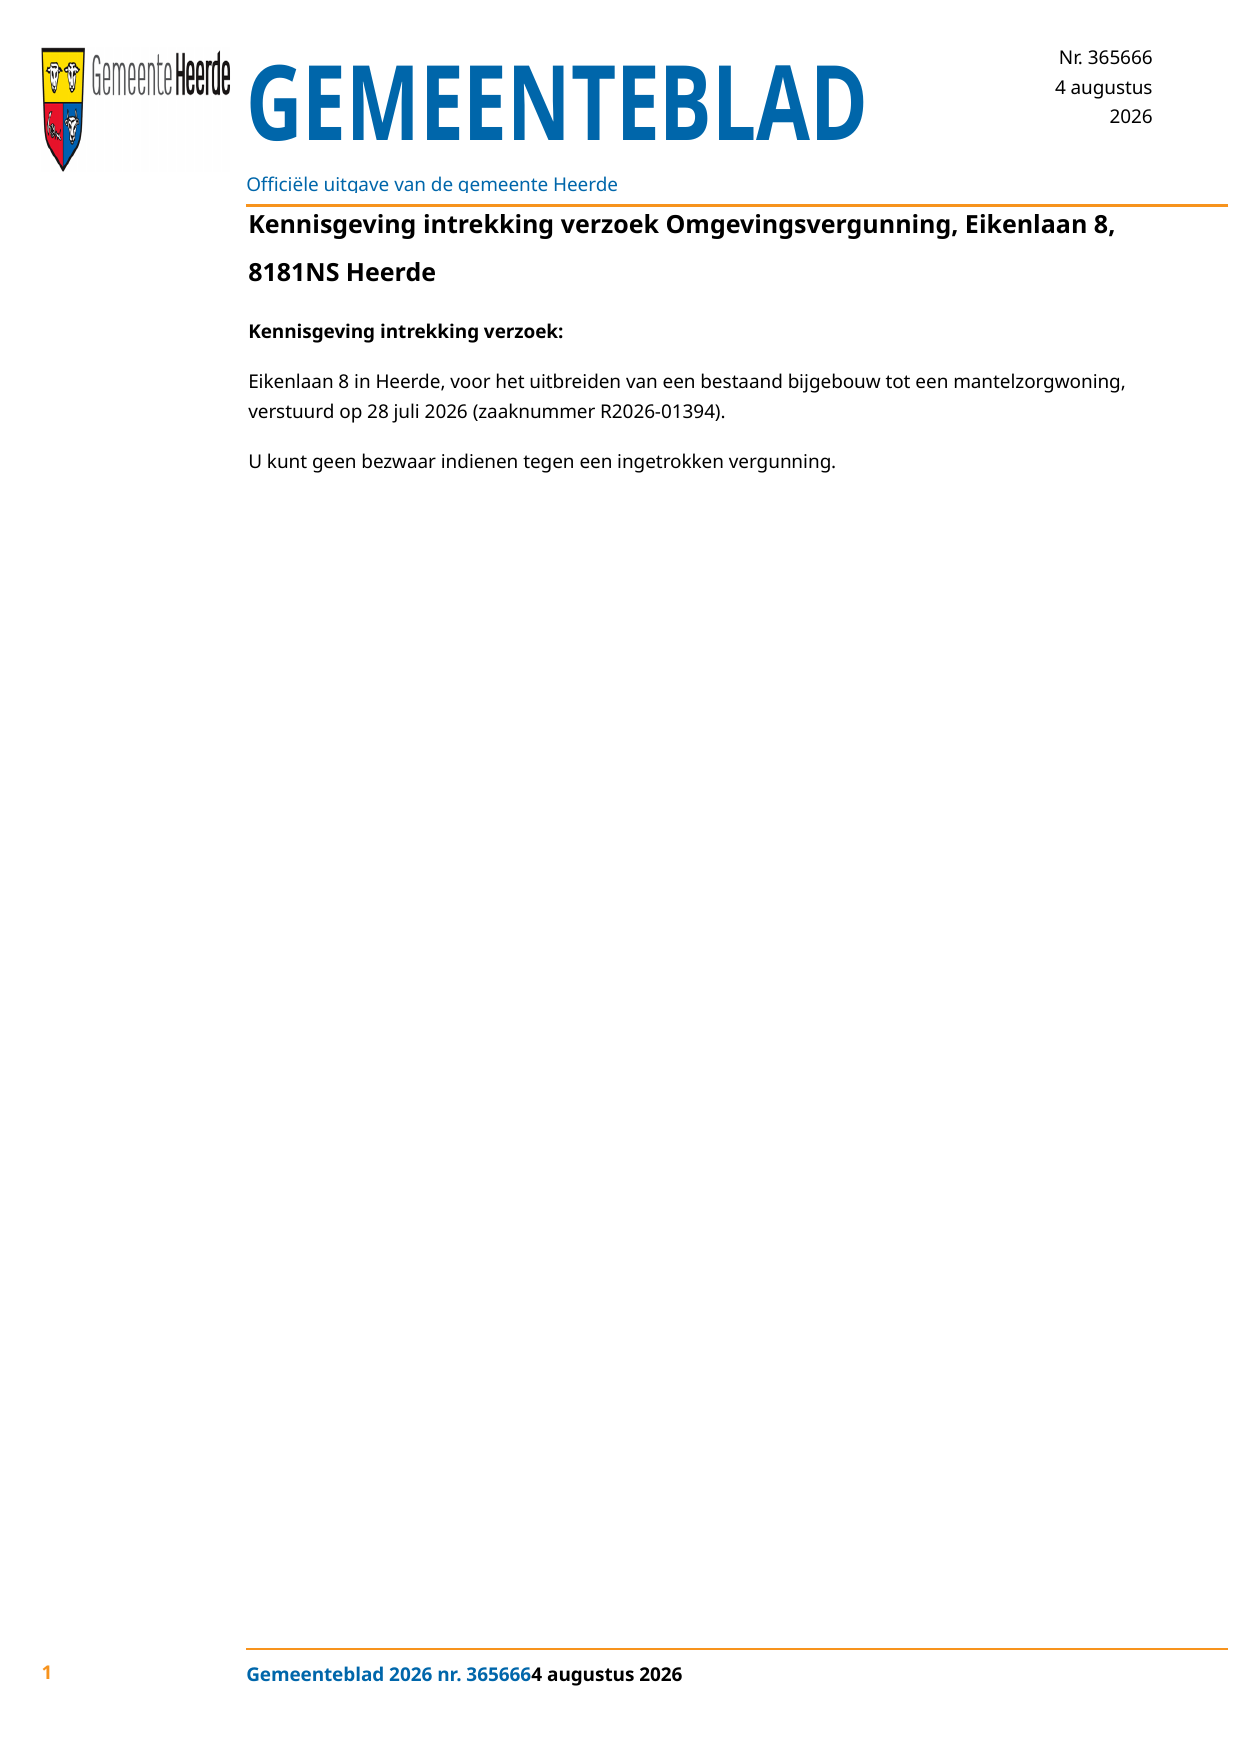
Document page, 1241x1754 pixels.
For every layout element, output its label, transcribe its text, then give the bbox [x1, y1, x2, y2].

text U kunt geen bezwaar indienen tegen een ingetrokken vergunning. [248, 448, 1152, 474]
text Kennisgeving intrekking verzoek Omgevingsvergunning, Eikenlaan 8, 8181NS Heerde [248, 207, 1152, 288]
text Eikenlaan 8 in Heerde, voor het uitbreiden van een bestaand bijgebouw tot een mantelzorgwoning, verstuurd op 28 juli 2026 (zaaknummer R2026-01394). [248, 368, 1152, 424]
text Kennisgeving intrekking verzoek: [248, 318, 1152, 344]
picture [41, 47, 231, 172]
